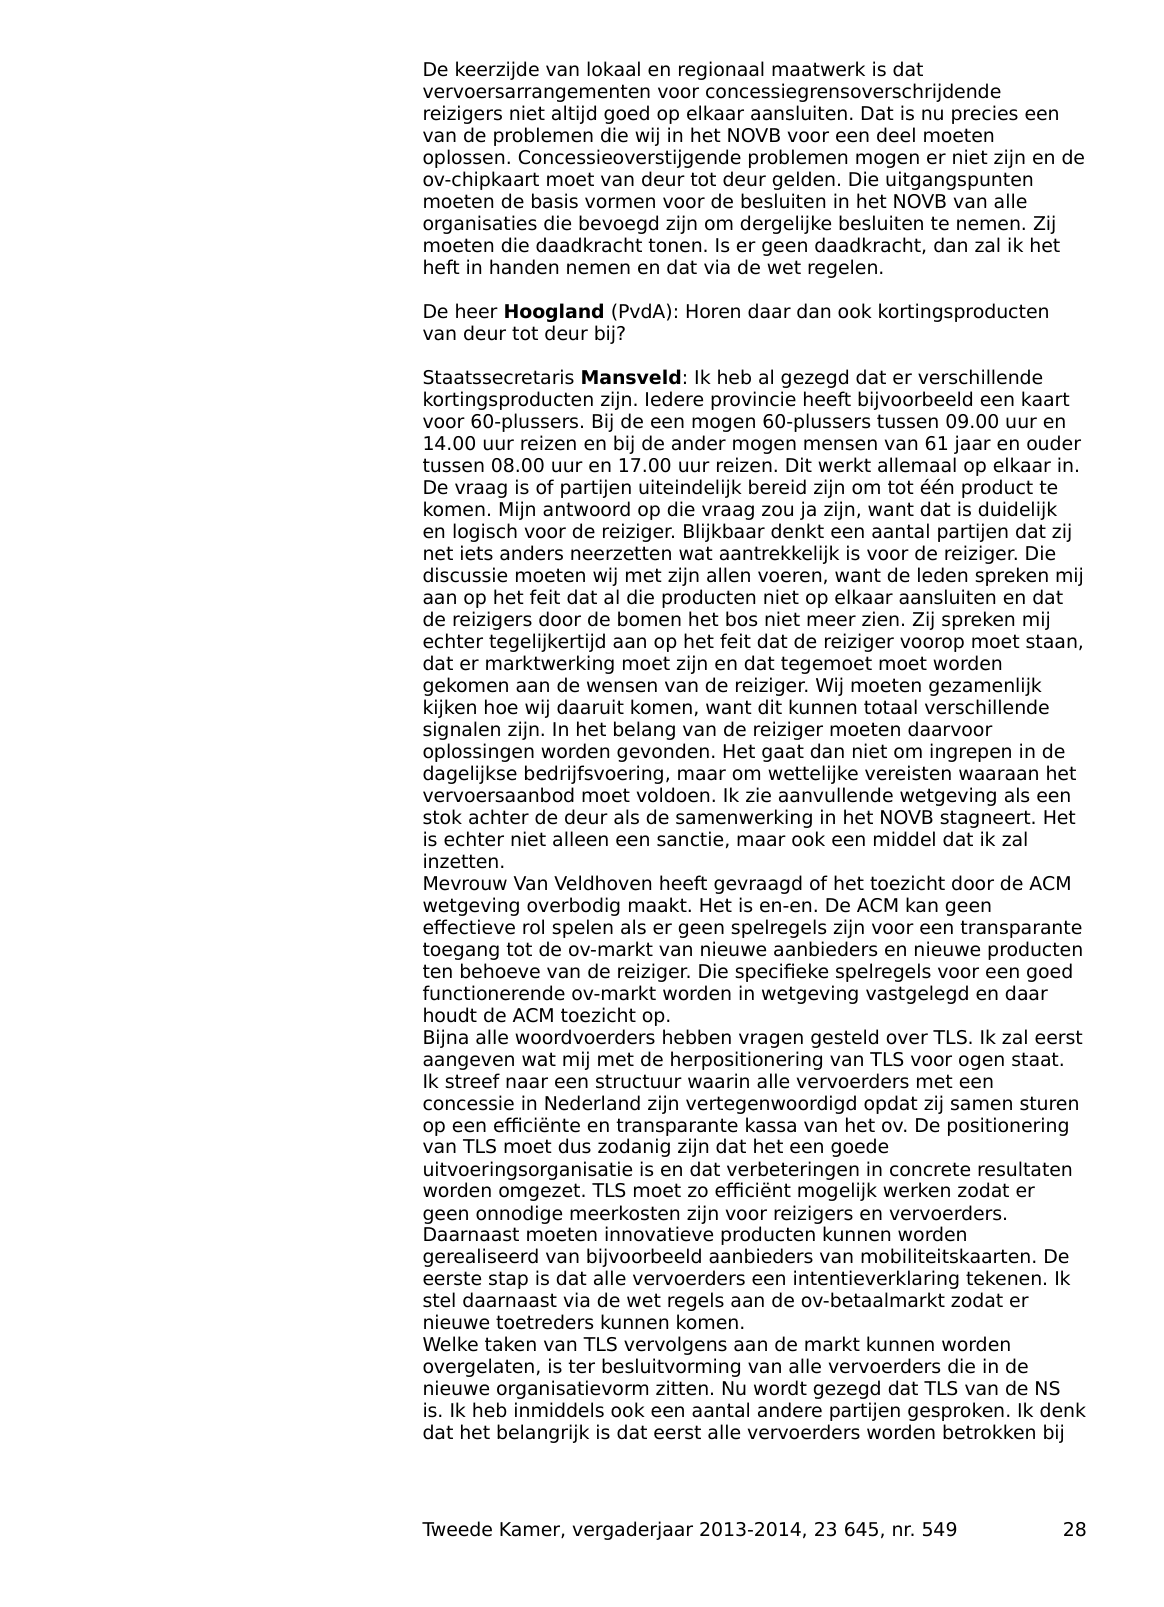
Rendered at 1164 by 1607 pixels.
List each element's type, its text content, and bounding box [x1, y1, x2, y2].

text Welke taken van TLS vervolgens aan de markt kunnen worden overgelaten, is ter besluitvorming van alle vervoerders die in de nieuwe organisatievorm zitten. Nu wordt gezegd dat TLS van de NS is. Ik heb inmiddels ook een aantal andere partijen gesproken. Ik denk dat het belangrijk is dat eerst alle vervoerders worden betrokken bij [422, 1334, 1087, 1444]
text De heer Hoogland (PvdA): Horen daar dan ook kortingsproducten van deur tot deur bij? [422, 301, 1087, 345]
text Mevrouw Van Veldhoven heeft gevraagd of het toezicht door de ACM wetgeving overbodig maakt. Het is en-en. De ACM kan geen effectieve rol spelen als er geen spelregels zijn voor een transparante toegang tot de ov-markt van nieuwe aanbieders en nieuwe producten ten behoeve van de reiziger. Die specifieke spelregels voor een goed functionerende ov-markt worden in wetgeving vastgelegd en daar houdt de ACM toezicht op. [422, 873, 1087, 1027]
text Bijna alle woordvoerders hebben vragen gesteld over TLS. Ik zal eerst aangeven wat mij met de herpositionering van TLS voor ogen staat. Ik streef naar een structuur waarin alle vervoerders met een concessie in Nederland zijn vertegenwoordigd opdat zij samen sturen op een efficiënte en transparante kassa van het ov. De positionering van TLS moet dus zodanig zijn dat het een goede uitvoeringsorganisatie is en dat verbeteringen in concrete resultaten worden omgezet. TLS moet zo efficiënt mogelijk werken zodat er geen onnodige meerkosten zijn voor reizigers en vervoerders. Daarnaast moeten innovatieve producten kunnen worden gerealiseerd van bijvoorbeeld aanbieders van mobiliteitskaarten. De eerste stap is dat alle vervoerders een intentieverklaring tekenen. Ik stel daarnaast via de wet regels aan de ov-betaalmarkt zodat er nieuwe toetreders kunnen komen. [422, 1027, 1087, 1334]
text De keerzijde van lokaal en regionaal maatwerk is dat vervoersarrangementen voor concessiegrensoverschrijdende reizigers niet altijd goed op elkaar aansluiten. Dat is nu precies een van de problemen die wij in het NOVB voor een deel moeten oplossen. Concessieoverstijgende problemen mogen er niet zijn en de ov-chipkaart moet van deur tot deur gelden. Die uitgangspunten moeten de basis vormen voor de besluiten in het NOVB van alle organisaties die bevoegd zijn om dergelijke besluiten te nemen. Zij moeten die daadkracht tonen. Is er geen daadkracht, dan zal ik het heft in handen nemen en dat via de wet regelen. [422, 59, 1087, 279]
text Staatssecretaris Mansveld: Ik heb al gezegd dat er verschillende kortingsproducten zijn. Iedere provincie heeft bijvoorbeeld een kaart voor 60-plussers. Bij de een mogen 60-plussers tussen 09.00 uur en 14.00 uur reizen en bij de ander mogen mensen van 61 jaar en ouder tussen 08.00 uur en 17.00 uur reizen. Dit werkt allemaal op elkaar in. De vraag is of partijen uiteindelijk bereid zijn om tot één product te komen. Mijn antwoord op die vraag zou ja zijn, want dat is duidelijk en logisch voor de reiziger. Blijkbaar denkt een aantal partijen dat zij net iets anders neerzetten wat aantrekkelijk is voor de reiziger. Die discussie moeten wij met zijn allen voeren, want de leden spreken mij aan op het feit dat al die producten niet op elkaar aansluiten en dat de reizigers door de bomen het bos niet meer zien. Zij spreken mij echter tegelijkertijd aan op het feit dat de reiziger voorop moet staan, dat er marktwerking moet zijn en dat tegemoet moet worden gekomen aan de wensen van de reiziger. Wij moeten gezamenlijk kijken hoe wij daaruit komen, want dit kunnen totaal verschillende signalen zijn. In het belang van de reiziger moeten daarvoor oplossingen worden gevonden. Het gaat dan niet om ingrepen in de dagelijkse bedrijfsvoering, maar om wettelijke vereisten waaraan het vervoersaanbod moet voldoen. Ik zie aanvullende wetgeving als een stok achter de deur als de samenwerking in het NOVB stagneert. Het is echter niet alleen een sanctie, maar ook een middel dat ik zal inzetten. [422, 367, 1087, 873]
